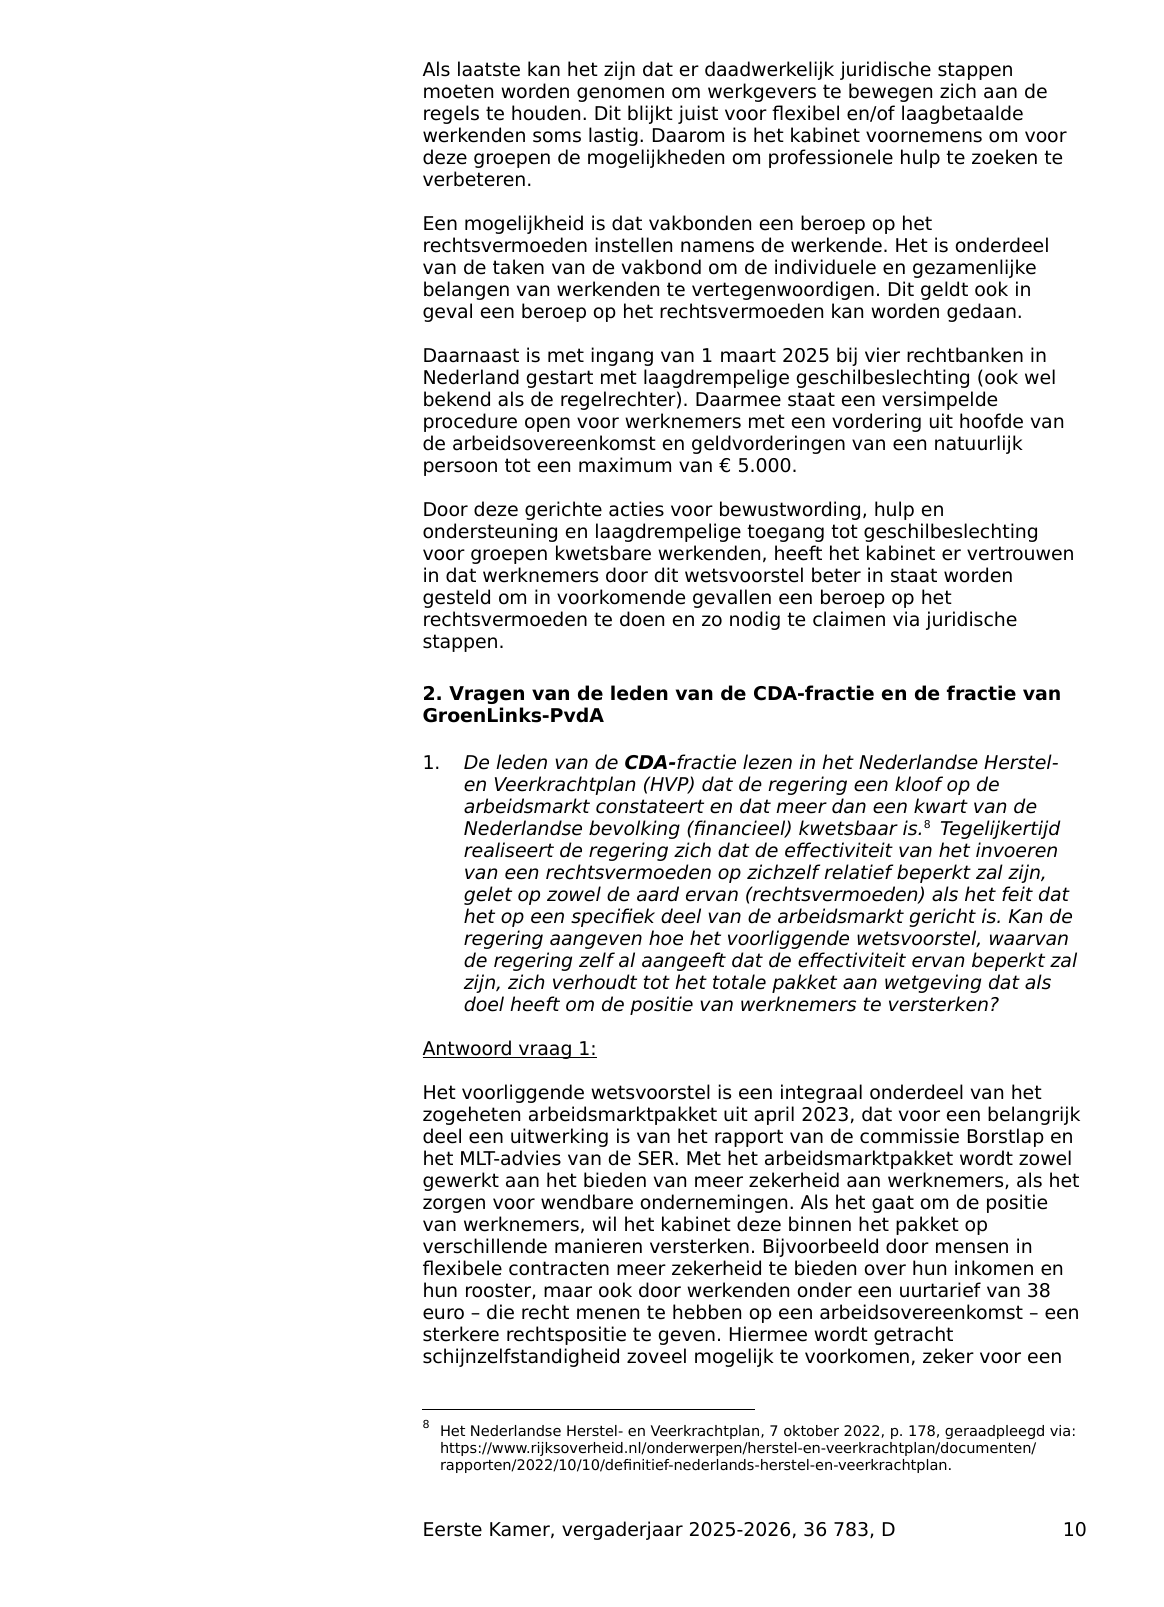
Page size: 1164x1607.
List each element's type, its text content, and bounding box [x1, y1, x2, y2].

text Door deze gerichte acties voor bewustwording, hulp en ondersteuning en laagdrempelige toegang tot geschilbeslechting voor groepen kwetsbare werkenden, heeft het kabinet er vertrouwen in dat werknemers door dit wetsvoorstel beter in staat worden gesteld om in voorkomende gevallen een beroep op het rechtsvermoeden te doen en zo nodig te claimen via juridische stappen. [422, 499, 1087, 653]
subtitle Antwoord vraag 1: [422, 1038, 1087, 1060]
subtitle 2. Vragen van de leden van de CDA-fractie en de fractie van GroenLinks-PvdA [422, 683, 1087, 727]
text Een mogelijkheid is dat vakbonden een beroep op het rechtsvermoeden instellen namens de werkende. Het is onderdeel van de taken van de vakbond om de individuele en gezamenlijke belangen van werkenden te vertegenwoordigen. Dit geldt ook in geval een beroep op het rechtsvermoeden kan worden gedaan. [422, 213, 1087, 323]
text 1. De leden van de CDA-fractie lezen in het Nederlandse Herstel- en Veerkrachtplan (HVP) dat de regering een kloof op de arbeidsmarkt constateert en dat meer dan een kwart van de Nederlandse bevolking (financieel) kwetsbaar is. Tegelijkertijd realiseert de regering zich dat de effectiviteit van het invoeren van een rechtsvermoeden op zichzelf relatief beperkt zal zijn, gelet op zowel de aard ervan (rechtsvermoeden) als het feit dat het op een specifiek deel van de arbeidsmarkt gericht is. Kan de regering aangeven hoe het voorliggende wetsvoorstel, waarvan de regering zelf al aangeeft dat de effectiviteit ervan beperkt zal zijn, zich verhoudt tot het totale pakket aan wetgeving dat als doel heeft om de positie van werknemers te versterken? [422, 752, 1087, 1016]
text Als laatste kan het zijn dat er daadwerkelijk juridische stappen moeten worden genomen om werkgevers te bewegen zich aan de regels te houden. Dit blijkt juist voor flexibel en/of laagbetaalde werkenden soms lastig. Daarom is het kabinet voornemens om voor deze groepen de mogelijkheden om professionele hulp te zoeken te verbeteren. [422, 59, 1087, 191]
text Het voorliggende wetsvoorstel is een integraal onderdeel van het zogeheten arbeidsmarktpakket uit april 2023, dat voor een belangrijk deel een uitwerking is van het rapport van de commissie Borstlap en het MLT-advies van de SER. Met het arbeidsmarktpakket wordt zowel gewerkt aan het bieden van meer zekerheid aan werknemers, als het zorgen voor wendbare ondernemingen. Als het gaat om de positie van werknemers, wil het kabinet deze binnen het pakket op verschillende manieren versterken. Bijvoorbeeld door mensen in flexibele contracten meer zekerheid te bieden over hun inkomen en hun rooster, maar ook door werkenden onder een uurtarief van 38 euro – die recht menen te hebben op een arbeidsovereenkomst – een sterkere rechtspositie te geven. Hiermee wordt getracht schijnzelfstandigheid zoveel mogelijk te voorkomen, zeker voor een [422, 1082, 1087, 1368]
text Daarnaast is met ingang van 1 maart 2025 bij vier rechtbanken in Nederland gestart met laagdrempelige geschilbeslechting (ook wel bekend als de regelrechter). Daarmee staat een versimpelde procedure open voor werknemers met een vordering uit hoofde van de arbeidsovereenkomst en geldvorderingen van een natuurlijk persoon tot een maximum van € 5.000. [422, 345, 1087, 477]
text Het Nederlandse Herstel- en Veerkrachtplan, 7 oktober 2022, p. 178, geraadpleegd via: https://www.rijksoverheid.nl/onderwerpen/herstel-en-veerkrachtplan/documenten/rapporten/2022/10/10/definitief-nederlands-herstel-en-veerkrachtplan. [422, 1418, 1087, 1474]
